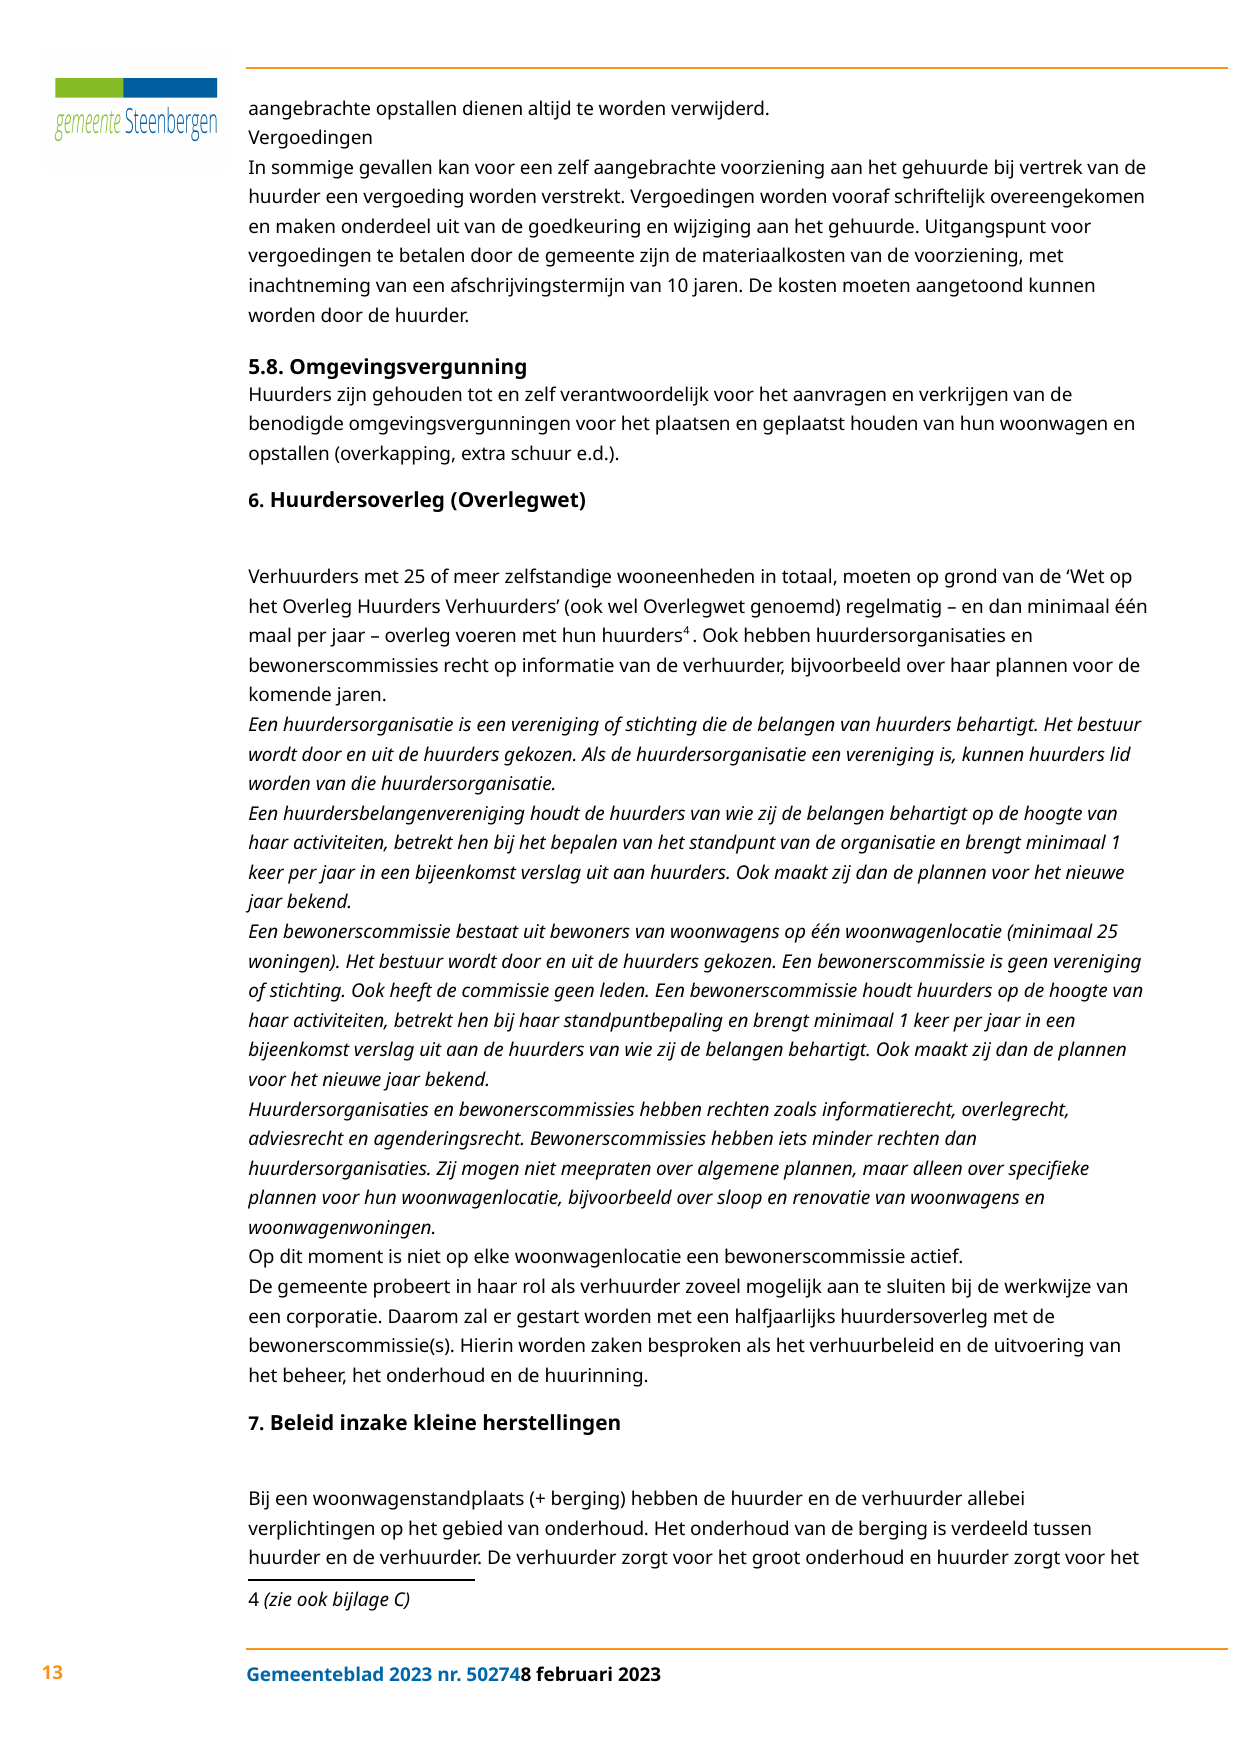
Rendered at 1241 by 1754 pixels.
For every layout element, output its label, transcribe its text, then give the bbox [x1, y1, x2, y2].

picture [41, 47, 231, 172]
text 7. Beleid inzake kleine herstellingen [248, 1408, 1152, 1436]
text Huurdersorganisaties en bewonerscommissies hebben rechten zoals informatierecht, overlegrecht, adviesrecht en agenderingsrecht. Bewonerscommissies hebben iets minder rechten dan huurdersorganisaties. Zij mogen niet meepraten over algemene plannen, maar alleen over specifieke plannen voor hun woonwagenlocatie, bijvoorbeeld over sloop en renovatie van woonwagens en woonwagenwoningen. [248, 1096, 1152, 1240]
text Verhuurders met 25 of meer zelfstandige wooneenheden in totaal, moeten op grond van de ‘Wet op het Overleg Huurders Verhuurders’ (ook wel Overlegwet genoemd) regelmatig – en dan minimaal één maal per jaar – overleg voeren met hun huurders. Ook hebben huurdersorganisaties en bewonerscommissies recht op informatie van de verhuurder, bijvoorbeeld over haar plannen voor de komende jaren. [248, 563, 1152, 707]
text Een huurdersbelangenvereniging houdt de huurders van wie zij de belangen behartigt op de hoogte van haar activiteiten, betrekt hen bij het bepalen van het standpunt van de organisatie en brengt minimaal 1 keer per jaar in een bijeenkomst verslag uit aan huurders. Ook maakt zij dan de plannen voor het nieuwe jaar bekend. [248, 800, 1152, 914]
text Bij een woonwagenstandplaats (+ berging) hebben de huurder en de verhuurder allebei verplichtingen op het gebied van onderhoud. Het onderhoud van de berging is verdeeld tussen huurder en de verhuurder. De verhuurder zorgt voor het groot onderhoud en huurder zorgt voor het [248, 1485, 1152, 1570]
text Vergoedingen [248, 124, 1152, 150]
text Een bewonerscommissie bestaat uit bewoners van woonwagens op één woonwagenlocatie (minimaal 25 woningen). Het bestuur wordt door en uit de huurders gekozen. Een bewonerscommissie is geen vereniging of stichting. Ook heeft de commissie geen leden. Een bewonerscommissie houdt huurders op de hoogte van haar activiteiten, betrekt hen bij haar standpuntbepaling en brengt minimaal 1 keer per jaar in een bijeenkomst verslag uit aan de huurders van wie zij de belangen behartigt. Ook maakt zij dan de plannen voor het nieuwe jaar bekend. [248, 918, 1152, 1092]
text Huurders zijn gehouden tot en zelf verantwoordelijk voor het aanvragen en verkrijgen van de benodigde omgevingsvergunningen voor het plaatsen en geplaatst houden van hun woonwagen en opstallen (overkapping, extra schuur e.d.). [248, 381, 1152, 466]
text In sommige gevallen kan voor een zelf aangebrachte voorziening aan het gehuurde bij vertrek van de huurder een vergoeding worden verstrekt. Vergoedingen worden vooraf schriftelijk overeengekomen en maken onderdeel uit van de goedkeuring en wijziging aan het gehuurde. Uitgangspunt voor vergoedingen te betalen door de gemeente zijn de materiaalkosten van de voorziening, met inachtneming van een afschrijvingstermijn van 10 jaren. De kosten moeten aangetoond kunnen worden door de huurder. [248, 154, 1152, 328]
text Een huurdersorganisatie is een vereniging of stichting die de belangen van huurders behartigt. Het bestuur wordt door en uit de huurders gekozen. Als de huurdersorganisatie een vereniging is, kunnen huurders lid worden van die huurdersorganisatie. [248, 711, 1152, 796]
text De gemeente probeert in haar rol als verhuurder zoveel mogelijk aan te sluiten bij de werkwijze van een corporatie. Daarom zal er gestart worden met een halfjaarlijks huurdersoverleg met de bewonerscommissie(s). Hierin worden zaken besproken als het verhuurbeleid en de uitvoering van het beheer, het onderhoud en de huurinning. [248, 1273, 1152, 1388]
text Op dit moment is niet op elke woonwagenlocatie een bewonerscommissie actief. [248, 1244, 1152, 1269]
text (zie ook bijlage C) [248, 1586, 1152, 1612]
text aangebrachte opstallen dienen altijd te worden verwijderd. [248, 95, 1152, 121]
text 5.8. Omgevingsvergunning [248, 352, 1152, 381]
text 6. Huurdersoverleg (Overlegwet) [248, 486, 1152, 514]
